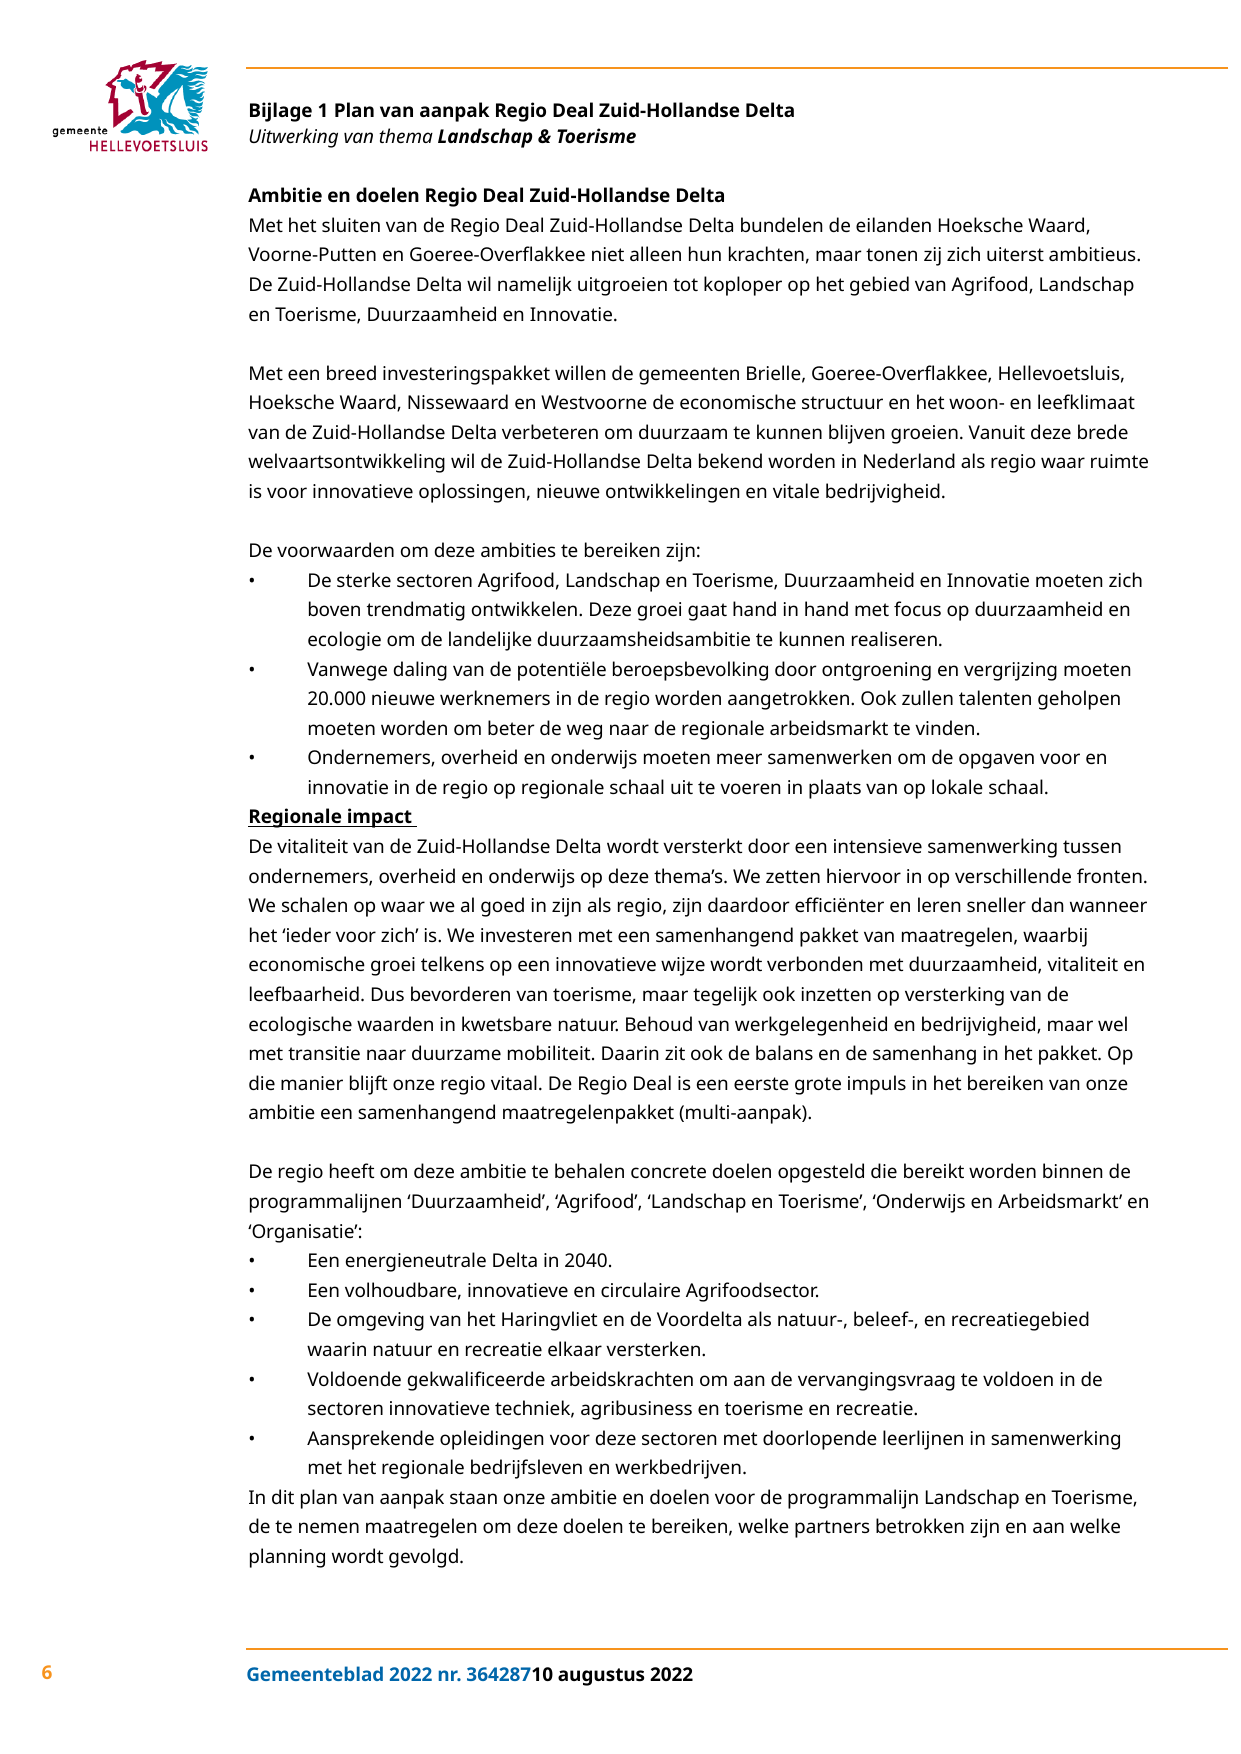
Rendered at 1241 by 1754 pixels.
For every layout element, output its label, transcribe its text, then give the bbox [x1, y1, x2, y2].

text De voorwaarden om deze ambities te bereiken zijn: [248, 537, 1152, 563]
list De sterke sectoren Agrifood, Landschap en Toerisme, Duurzaamheid en Innovatie moeten zich boven trendmatig ontwikkelen. Deze groei gaat hand in hand met focus op duurzaamheid en ecologie om de landelijke duurzaamsheidsambitie te kunnen realiseren. [248, 567, 1152, 652]
text De vitaliteit van de Zuid-Hollandse Delta wordt versterkt door een intensieve samenwerking tussen ondernemers, overheid en onderwijs op deze thema’s. We zetten hiervoor in op verschillende fronten. We schalen op waar we al goed in zijn als regio, zijn daardoor efficiënter en leren sneller dan wanneer het ‘ieder voor zich’ is. We investeren met een samenhangend pakket van maatregelen, waarbij economische groei telkens op een innovatieve wijze wordt verbonden met duurzaamheid, vitaliteit en leefbaarheid. Dus bevorderen van toerisme, maar tegelijk ook inzetten op versterking van de ecologische waarden in kwetsbare natuur. Behoud van werkgelegenheid en bedrijvigheid, maar wel met transitie naar duurzame mobiliteit. Daarin zit ook de balans en de samenhang in het pakket. Op die manier blijft onze regio vitaal. De Regio Deal is een eerste grote impuls in het bereiken van onze ambitie een samenhangend maatregelenpakket (multi-aanpak). [248, 833, 1152, 1125]
list Voldoende gekwalificeerde arbeidskrachten om aan de vervangingsvraag te voldoen in de sectoren innovatieve techniek, agribusiness en toerisme en recreatie. [248, 1366, 1152, 1421]
list Een energieneutrale Delta in 2040. [248, 1247, 1152, 1273]
text Bijlage 1 Plan van aanpak Regio Deal Zuid-Hollandse Delta [248, 95, 1152, 123]
list Vanwege daling van de potentiële beroepsbevolking door ontgroening en vergrijzing moeten 20.000 nieuwe werknemers in de regio worden aangetrokken. Ook zullen talenten geholpen moeten worden om beter de weg naar de regionale arbeidsmarkt te vinden. [248, 656, 1152, 741]
list De omgeving van het Haringvliet en de Voordelta als natuur-, beleef-, en recreatiegebied waarin natuur en recreatie elkaar versterken. [248, 1307, 1152, 1362]
text In dit plan van aanpak staan onze ambitie en doelen voor de programmalijn Landschap en Toerisme, de te nemen maatregelen om deze doelen te bereiken, welke partners betrokken zijn en aan welke planning wordt gevolgd. [248, 1484, 1152, 1569]
list Een volhoudbare, innovatieve en circulaire Agrifoodsector. [248, 1277, 1152, 1303]
text De regio heeft om deze ambitie te behalen concrete doelen opgesteld die bereikt worden binnen de programmalijnen ‘Duurzaamheid’, ‘Agrifood’, ‘Landschap en Toerisme’, ‘Onderwijs en Arbeidsmarkt’ en ‘Organisatie’: [248, 1159, 1152, 1244]
list Ondernemers, overheid en onderwijs moeten meer samenwerken om de opgaven voor en innovatie in de regio op regionale schaal uit te voeren in plaats van op lokale schaal. [248, 744, 1152, 800]
text Met het sluiten van de Regio Deal Zuid-Hollandse Delta bundelen de eilanden Hoeksche Waard, Voorne-Putten en Goeree-Overflakkee niet alleen hun krachten, maar tonen zij zich uiterst ambitieus. De Zuid-Hollandse Delta wil namelijk uitgroeien tot koploper op het gebied van Agrifood, Landschap en Toerisme, Duurzaamheid en Innovatie. [248, 212, 1152, 327]
text Met een breed investeringspakket willen de gemeenten Brielle, Goeree-Overflakkee, Hellevoetsluis, Hoeksche Waard, Nissewaard en Westvoorne de economische structuur en het woon- en leefklimaat van de Zuid-Hollandse Delta verbeteren om duurzaam te kunnen blijven groeien. Vanuit deze brede welvaartsontwikkeling wil de Zuid-Hollandse Delta bekend worden in Nederland als regio waar ruimte is voor innovatieve oplossingen, nieuwe ontwikkelingen en vitale bedrijvigheid. [248, 360, 1152, 504]
text Regionale impact [248, 804, 1152, 829]
text Uitwerking van thema Landschap & Toerisme [248, 123, 1152, 149]
list Aansprekende opleidingen voor deze sectoren met doorlopende leerlijnen in samenwerking met het regionale bedrijfsleven en werkbedrijven. [248, 1425, 1152, 1480]
picture [41, 47, 231, 172]
text Ambitie en doelen Regio Deal Zuid-Hollandse Delta [248, 182, 1152, 208]
